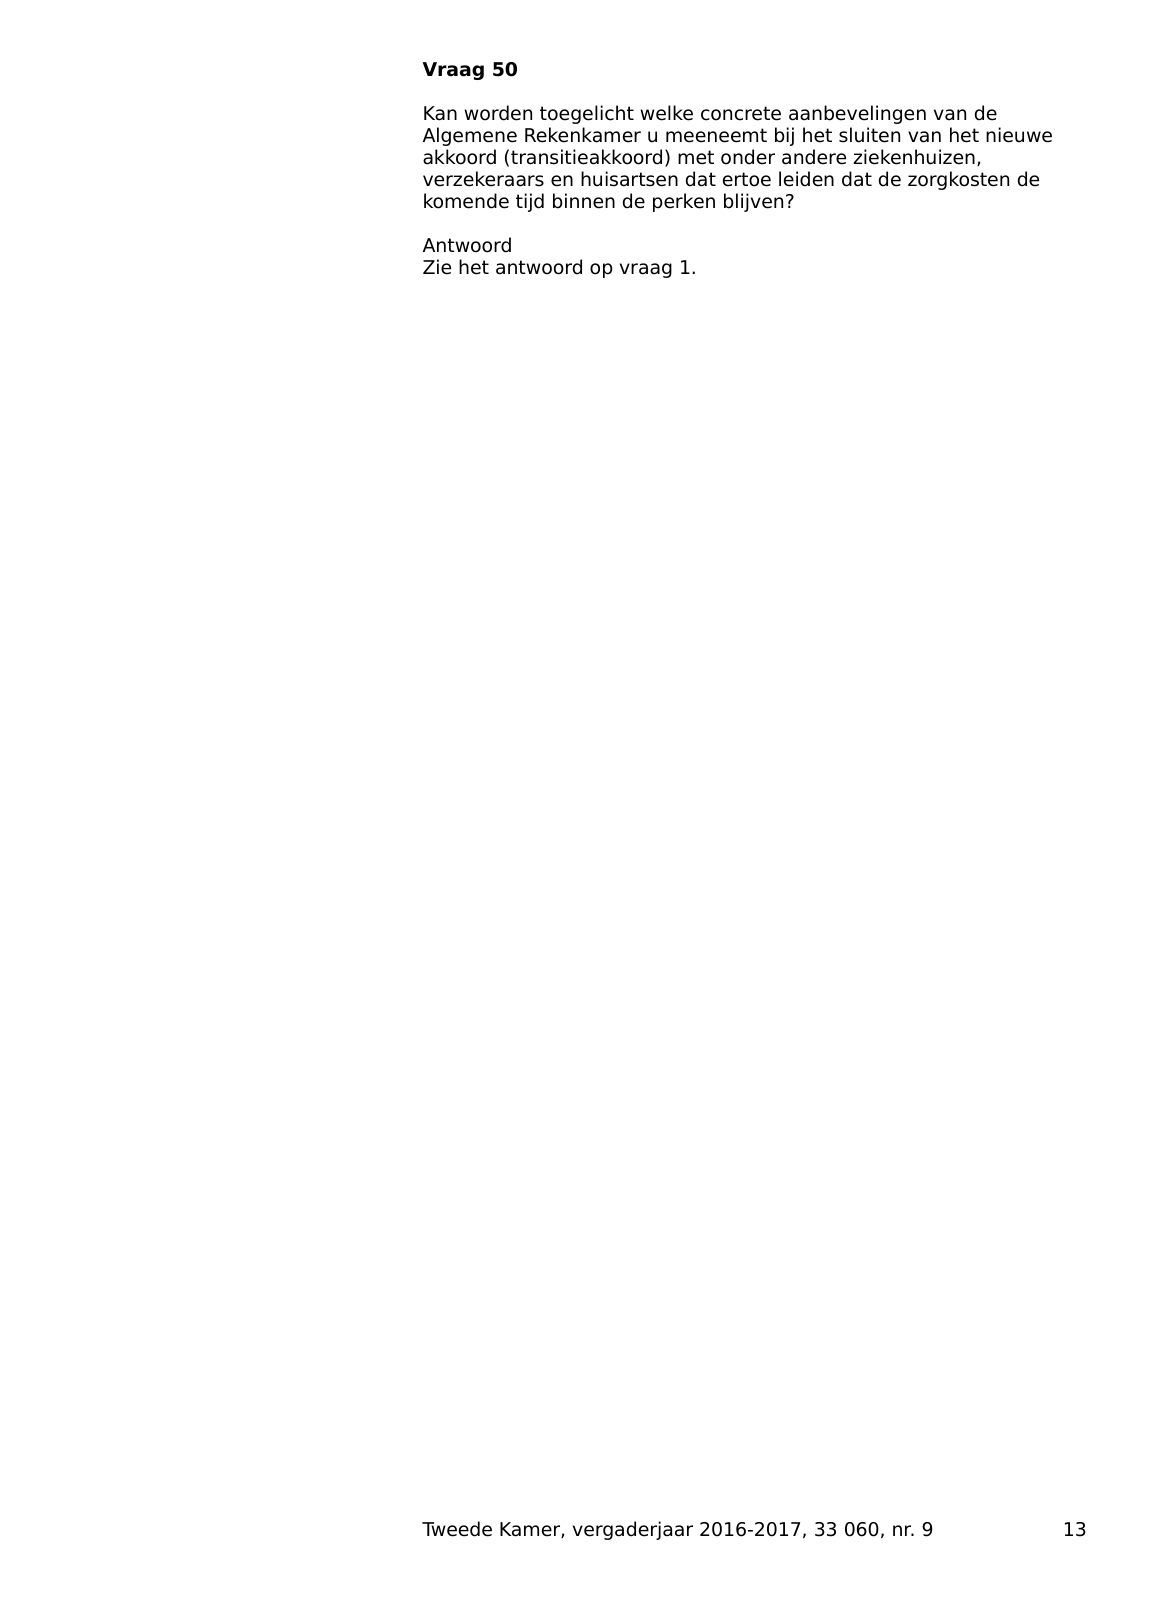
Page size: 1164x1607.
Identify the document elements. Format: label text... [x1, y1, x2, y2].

text Kan worden toegelicht welke concrete aanbevelingen van de Algemene Rekenkamer u meeneemt bij het sluiten van het nieuwe akkoord (transitieakkoord) met onder andere ziekenhuizen, verzekeraars en huisartsen dat ertoe leiden dat de zorgkosten de komende tijd binnen de perken blijven? [422, 103, 1087, 213]
subtitle Vraag 50 [422, 59, 1087, 81]
text Zie het antwoord op vraag 1. [422, 257, 1087, 279]
text Antwoord [422, 235, 1087, 257]
